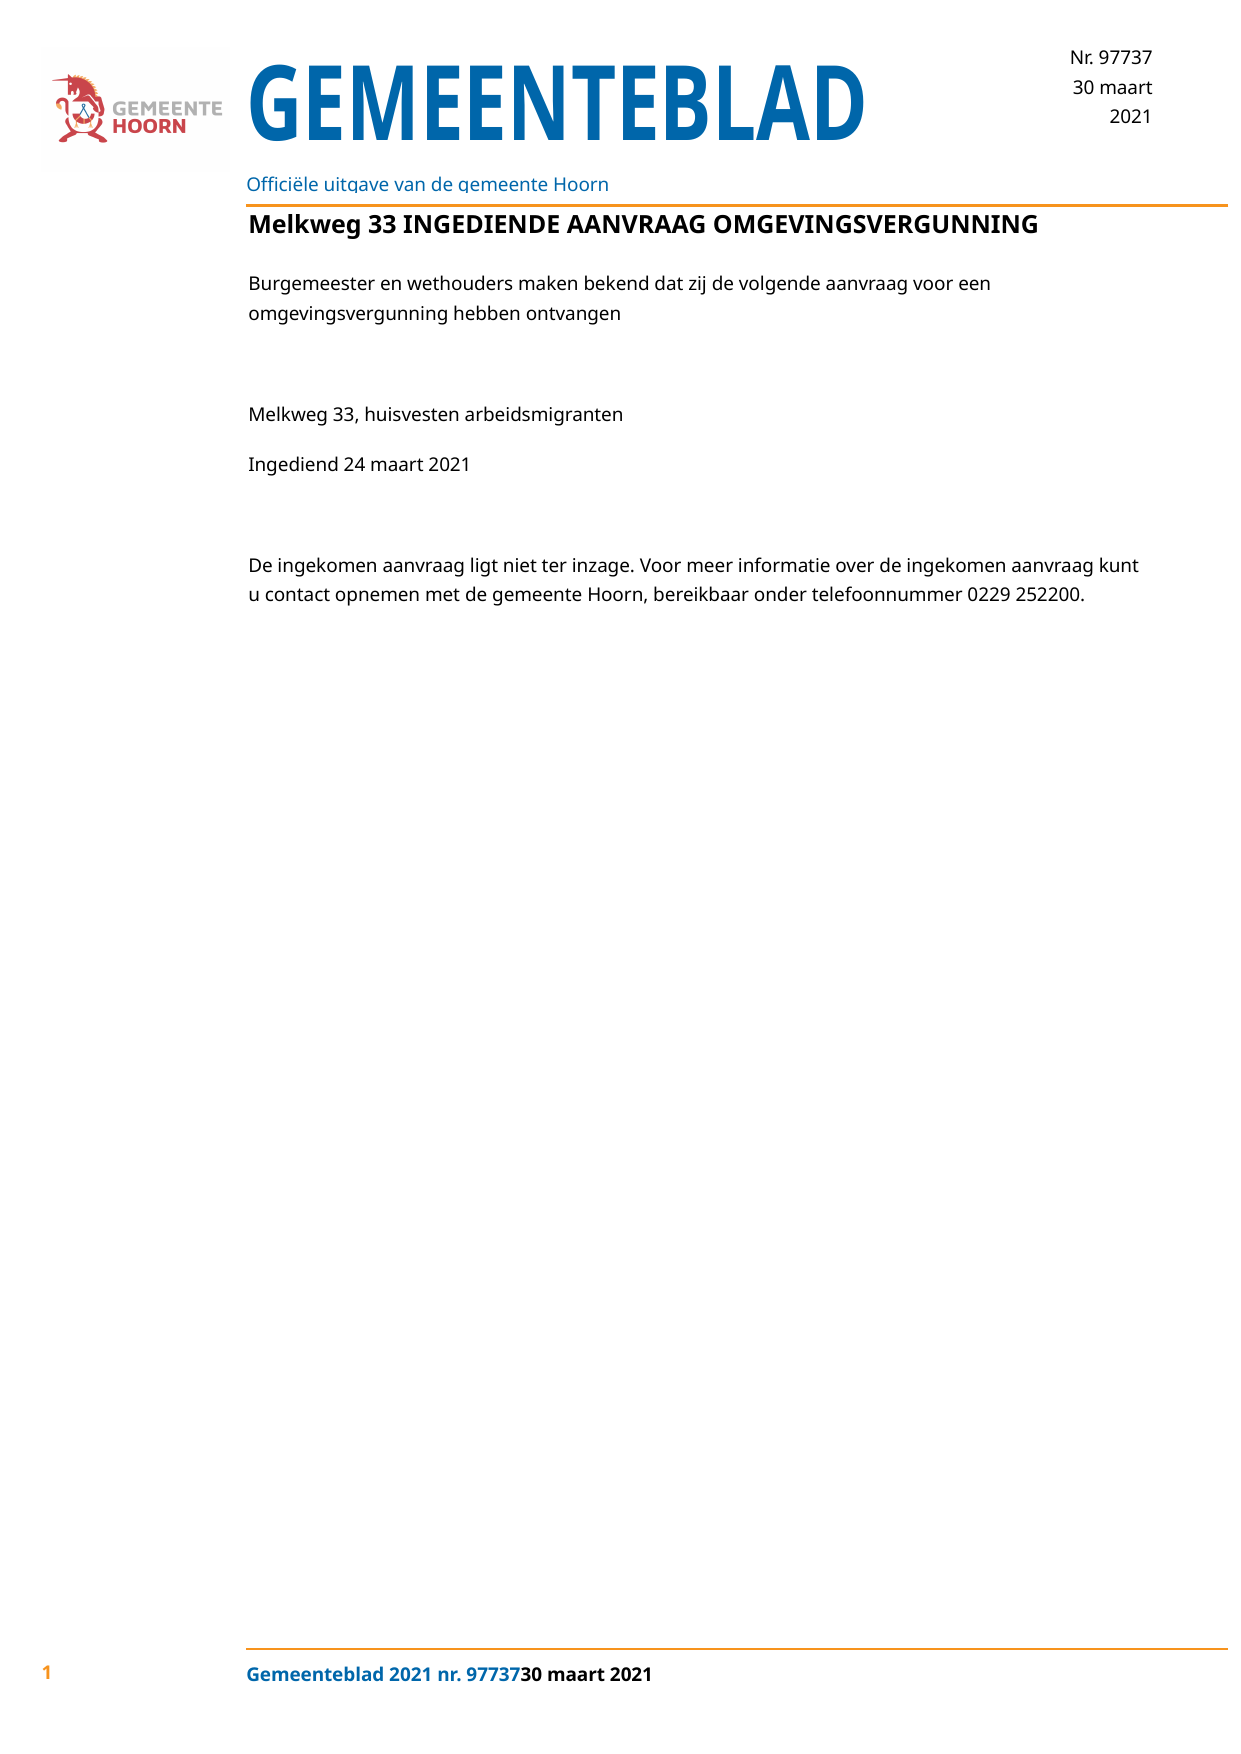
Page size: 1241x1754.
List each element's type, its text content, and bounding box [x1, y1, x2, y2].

text Melkweg 33 INGEDIENDE AANVRAAG OMGEVINGSVERGUNNING [248, 207, 1152, 241]
text De ingekomen aanvraag ligt niet ter inzage. Voor meer informatie over de ingekomen aanvraag kunt u contact opnemen met de gemeente Hoorn, bereikbaar onder telefoonnummer 0229 252200. [248, 552, 1152, 607]
text Melkweg 33, huisvesten arbeidsmigranten [248, 401, 1152, 426]
text Burgemeester en wethouders maken bekend dat zij de volgende aanvraag voor een omgevingsvergunning hebben ontvangen [248, 270, 1152, 326]
text Ingediend 24 maart 2021 [248, 451, 1152, 477]
picture [41, 47, 231, 172]
